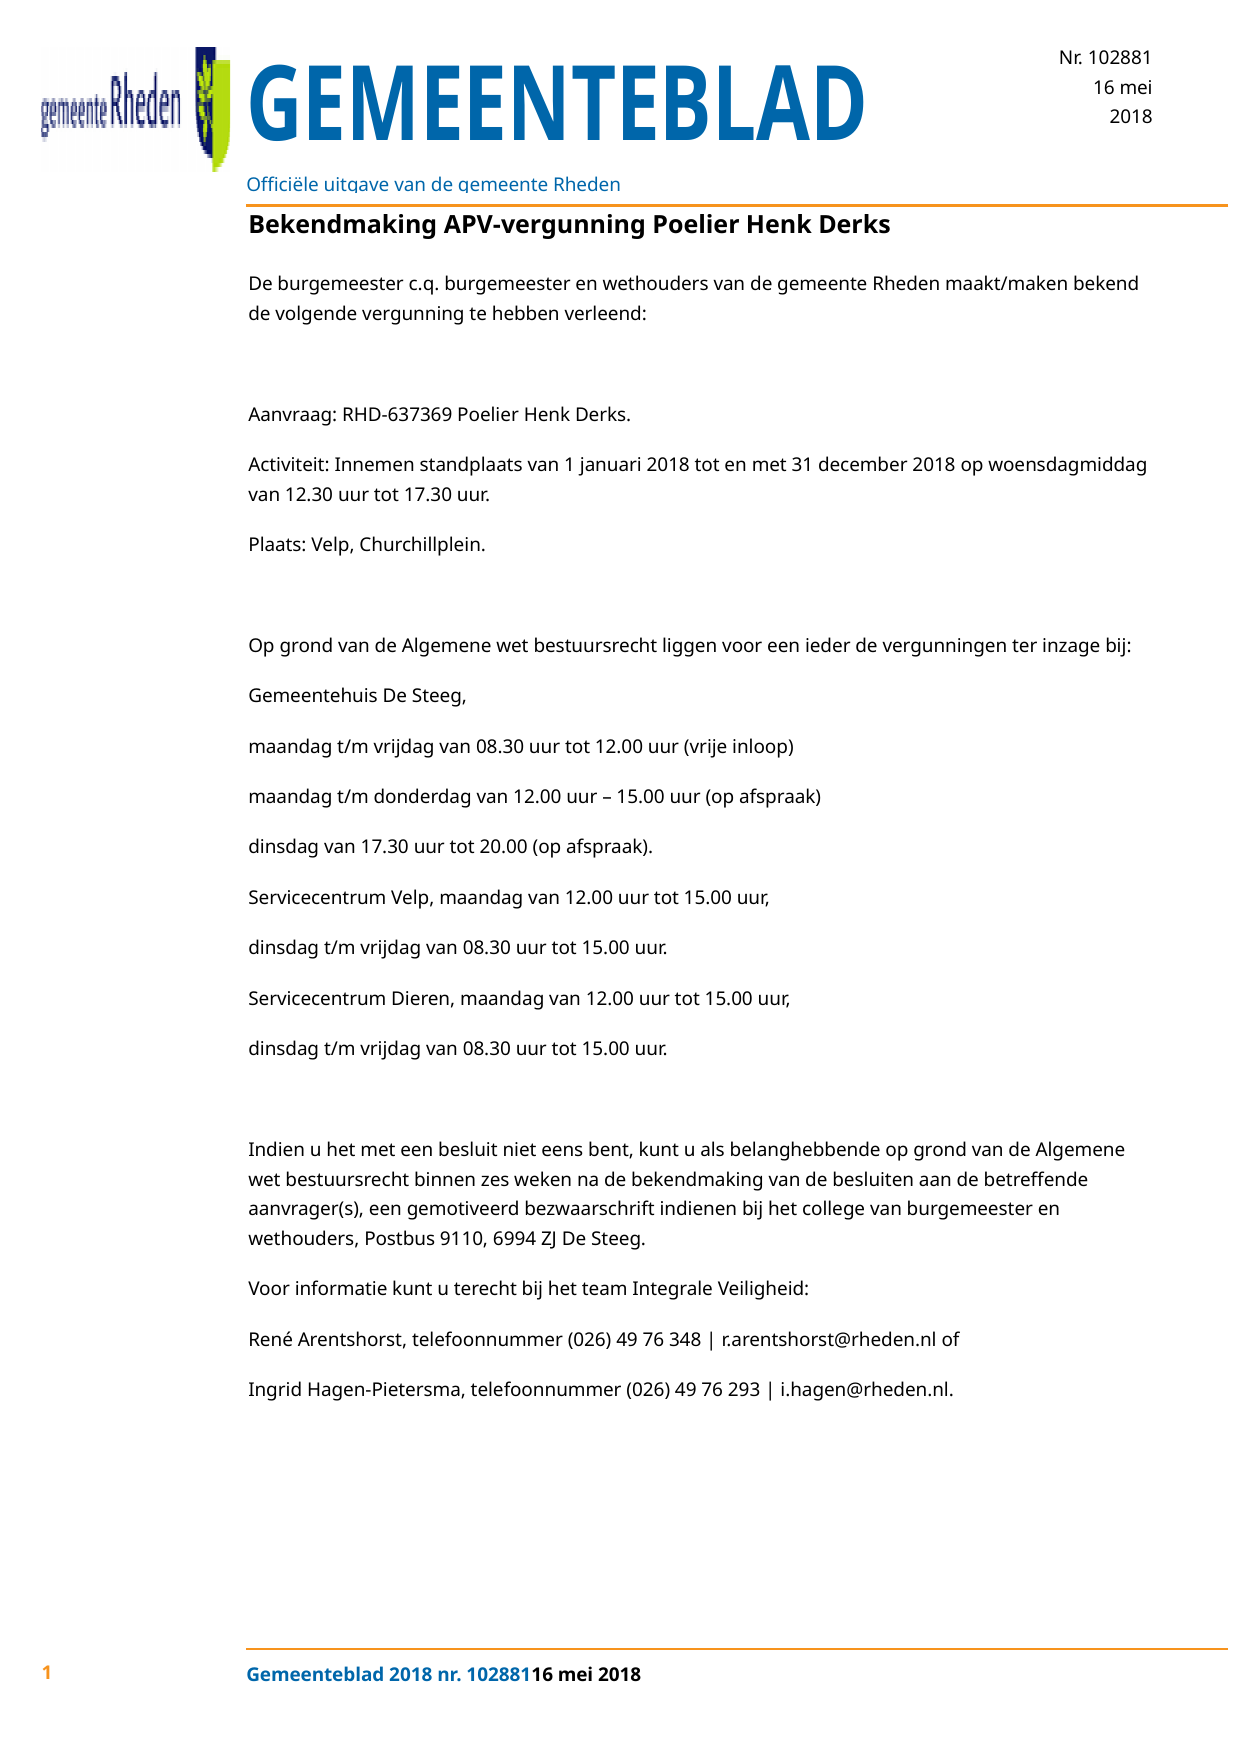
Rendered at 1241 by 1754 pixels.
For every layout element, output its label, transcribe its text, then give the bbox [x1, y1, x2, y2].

text Servicecentrum Velp, maandag van 12.00 uur tot 15.00 uur, [248, 884, 1152, 910]
text Voor informatie kunt u terecht bij het team Integrale Veiligheid: [248, 1275, 1152, 1301]
picture [41, 47, 231, 172]
text maandag t/m vrijdag van 08.30 uur tot 12.00 uur (vrije inloop) [248, 733, 1152, 758]
text maandag t/m donderdag van 12.00 uur – 15.00 uur (op afspraak) [248, 783, 1152, 809]
text Aanvraag: RHD-637369 Poelier Henk Derks. [248, 401, 1152, 426]
text Ingrid Hagen-Pietersma, telefoonnummer (026) 49 76 293 | i.hagen@rheden.nl. [248, 1376, 1152, 1402]
text dinsdag t/m vrijdag van 08.30 uur tot 15.00 uur. [248, 934, 1152, 960]
text Indien u het met een besluit niet eens bent, kunt u als belanghebbende op grond van de Algemene wet bestuursrecht binnen zes weken na de bekendmaking van de besluiten aan de betreffende aanvrager(s), een gemotiveerd bezwaarschrift indienen bij het college van burgemeester en wethouders, Postbus 9110, 6994 ZJ De Steeg. [248, 1136, 1152, 1251]
text Servicecentrum Dieren, maandag van 12.00 uur tot 15.00 uur, [248, 985, 1152, 1011]
text dinsdag t/m vrijdag van 08.30 uur tot 15.00 uur. [248, 1035, 1152, 1061]
text De burgemeester c.q. burgemeester en wethouders van de gemeente Rheden maakt/maken bekend de volgende vergunning te hebben verleend: [248, 270, 1152, 326]
text René Arentshorst, telefoonnummer (026) 49 76 348 | r.arentshorst@rheden.nl of [248, 1326, 1152, 1351]
text Bekendmaking APV-vergunning Poelier Henk Derks [248, 207, 1152, 241]
text dinsdag van 17.30 uur tot 20.00 (op afspraak). [248, 834, 1152, 859]
text Activiteit: Innemen standplaats van 1 januari 2018 tot en met 31 december 2018 op woensdagmiddag van 12.30 uur tot 17.30 uur. [248, 451, 1152, 506]
text Op grond van de Algemene wet bestuursrecht liggen voor een ieder de vergunningen ter inzage bij: [248, 632, 1152, 658]
text Gemeentehuis De Steeg, [248, 682, 1152, 708]
text Plaats: Velp, Churchillplein. [248, 531, 1152, 557]
